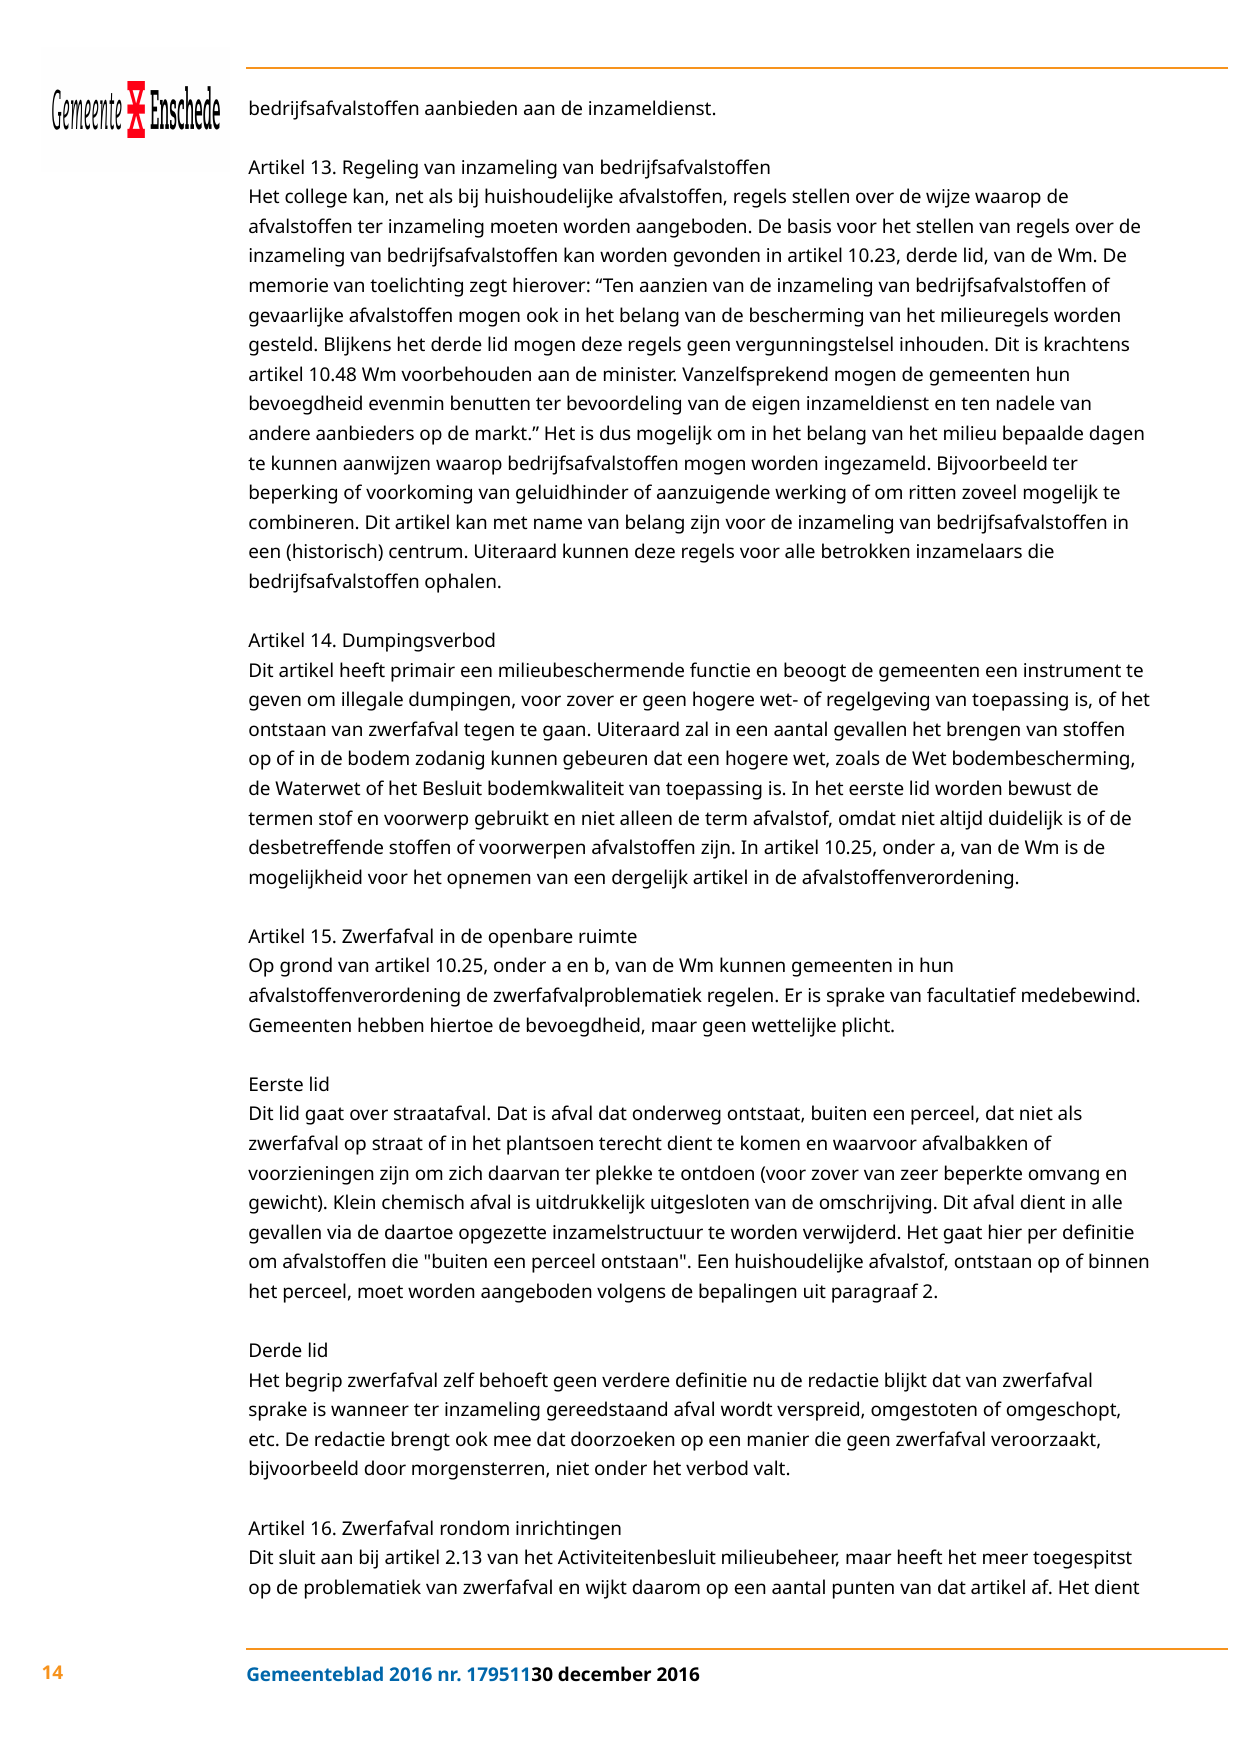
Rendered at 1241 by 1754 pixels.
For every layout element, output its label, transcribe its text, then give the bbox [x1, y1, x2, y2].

text Op grond van artikel 10.25, onder a en b, van de Wm kunnen gemeenten in hun afvalstoffenverordening de zwerfafvalproblematiek regelen. Er is sprake van facultatief medebewind. Gemeenten hebben hiertoe de bevoegdheid, maar geen wettelijke plicht. [248, 953, 1152, 1038]
text bedrijfsafvalstoffen aanbieden aan de inzameldienst. [248, 95, 1152, 121]
text Dit lid gaat over straatafval. Dat is afval dat onderweg ontstaat, buiten een perceel, dat niet als zwerfafval op straat of in het plantsoen terecht dient te komen en waarvoor afvalbakken of voorzieningen zijn om zich daarvan ter plekke te ontdoen (voor zover van zeer beperkte omvang en gewicht). Klein chemisch afval is uitdrukkelijk uitgesloten van de omschrijving. Dit afval dient in alle gevallen via de daartoe opgezette inzamelstructuur te worden verwijderd. Het gaat hier per definitie om afvalstoffen die "buiten een perceel ontstaan". Een huishoudelijke afvalstof, ontstaan op of binnen het perceel, moet worden aangeboden volgens de bepalingen uit paragraaf 2. [248, 1101, 1152, 1304]
text Artikel 13. Regeling van inzameling van bedrijfsafvalstoffen [248, 154, 1152, 180]
text Artikel 15. Zwerfafval in de openbare ruimte [248, 923, 1152, 949]
text Het begrip zwerfafval zelf behoeft geen verdere definitie nu de redactie blijkt dat van zwerfafval sprake is wanneer ter inzameling gereedstaand afval wordt verspreid, omgestoten of omgeschopt, etc. De redactie brengt ook mee dat doorzoeken op een manier die geen zwerfafval veroorzaakt, bijvoorbeeld door morgensterren, niet onder het verbod valt. [248, 1367, 1152, 1481]
text Artikel 14. Dumpingsverbod [248, 627, 1152, 653]
picture [41, 47, 231, 172]
text Het college kan, net als bij huishoudelijke afvalstoffen, regels stellen over de wijze waarop de afvalstoffen ter inzameling moeten worden aangeboden. De basis voor het stellen van regels over de inzameling van bedrijfsafvalstoffen kan worden gevonden in artikel 10.23, derde lid, van de Wm. De memorie van toelichting zegt hierover: “Ten aanzien van de inzameling van bedrijfsafvalstoffen of gevaarlijke afvalstoffen mogen ook in het belang van de bescherming van het milieuregels worden gesteld. Blijkens het derde lid mogen deze regels geen vergunningstelsel inhouden. Dit is krachtens artikel 10.48 Wm voorbehouden aan de minister. Vanzelfsprekend mogen de gemeenten hun bevoegdheid evenmin benutten ter bevoordeling van de eigen inzameldienst en ten nadele van andere aanbieders op de markt.” Het is dus mogelijk om in het belang van het milieu bepaalde dagen te kunnen aanwijzen waarop bedrijfsafvalstoffen mogen worden ingezameld. Bijvoorbeeld ter beperking of voorkoming van geluidhinder of aanzuigende werking of om ritten zoveel mogelijk te combineren. Dit artikel kan met name van belang zijn voor de inzameling van bedrijfsafvalstoffen in een (historisch) centrum. Uiteraard kunnen deze regels voor alle betrokken inzamelaars die bedrijfsafvalstoffen ophalen. [248, 183, 1152, 594]
text Dit artikel heeft primair een milieubeschermende functie en beoogt de gemeenten een instrument te geven om illegale dumpingen, voor zover er geen hogere wet- of regelgeving van toepassing is, of het ontstaan van zwerfafval tegen te gaan. Uiteraard zal in een aantal gevallen het brengen van stoffen op of in de bodem zodanig kunnen gebeuren dat een hogere wet, zoals de Wet bodembescherming, de Waterwet of het Besluit bodemkwaliteit van toepassing is. In het eerste lid worden bewust de termen stof en voorwerp gebruikt en niet alleen de term afvalstof, omdat niet altijd duidelijk is of de desbetreffende stoffen of voorwerpen afvalstoffen zijn. In artikel 10.25, onder a, van de Wm is de mogelijkheid voor het opnemen van een dergelijk artikel in de afvalstoffenverordening. [248, 657, 1152, 890]
text Artikel 16. Zwerfafval rondom inrichtingen [248, 1515, 1152, 1541]
text Derde lid [248, 1337, 1152, 1363]
text Dit sluit aan bij artikel 2.13 van het Activiteitenbesluit milieubeheer, maar heeft het meer toegespitst op de problematiek van zwerfafval en wijkt daarom op een aantal punten van dat artikel af. Het dient [248, 1544, 1152, 1600]
text Eerste lid [248, 1071, 1152, 1097]
